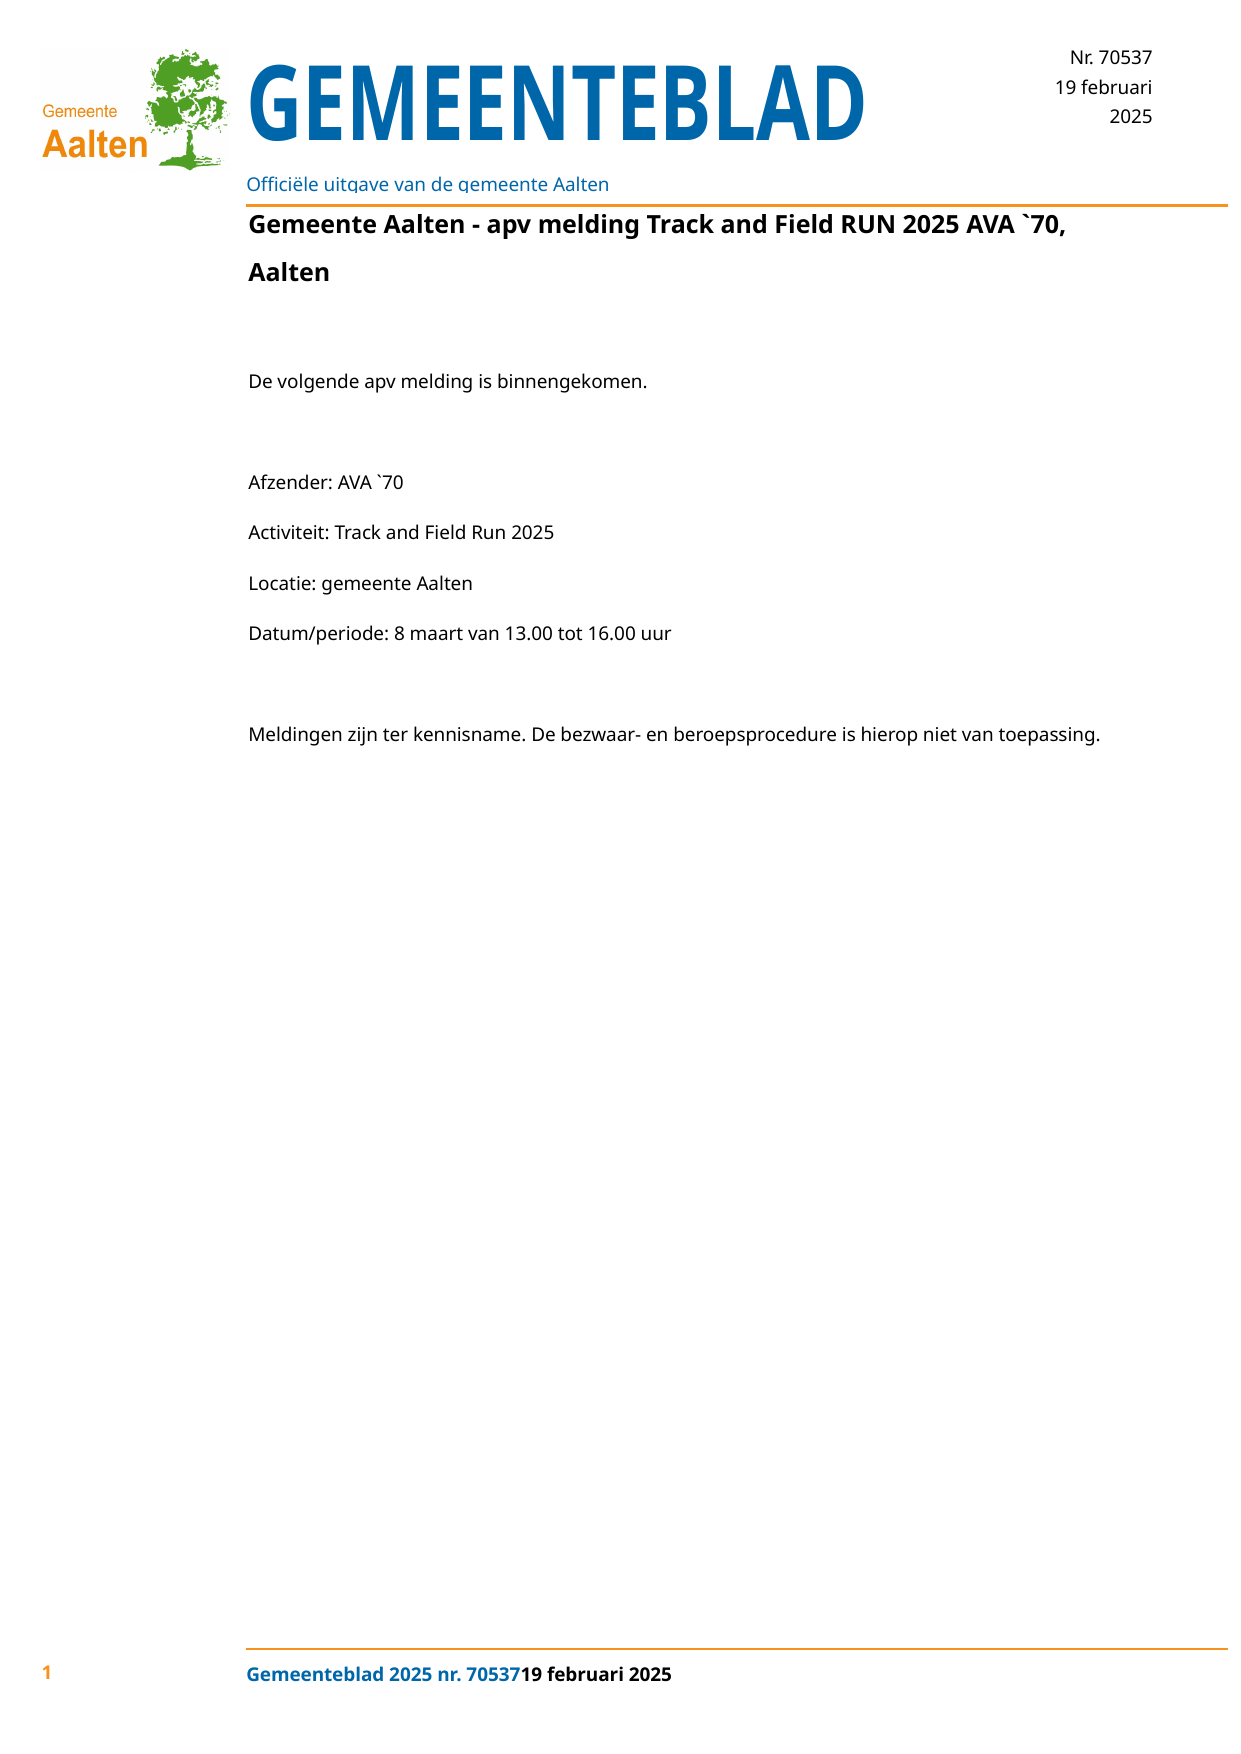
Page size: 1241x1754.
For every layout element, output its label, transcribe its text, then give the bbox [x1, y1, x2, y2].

text Locatie: gemeente Aalten [248, 570, 1152, 596]
text Gemeente Aalten - apv melding Track and Field RUN 2025 AVA `70, Aalten [248, 207, 1152, 288]
picture [41, 47, 231, 172]
text Meldingen zijn ter kennisname. De bezwaar- en beroepsprocedure is hierop niet van toepassing. [248, 721, 1152, 747]
text Activiteit: Track and Field Run 2025 [248, 519, 1152, 545]
text Afzender: AVA `70 [248, 469, 1152, 495]
text De volgende apv melding is binnengekomen. [248, 368, 1152, 394]
text Datum/periode: 8 maart van 13.00 tot 16.00 uur [248, 620, 1152, 646]
